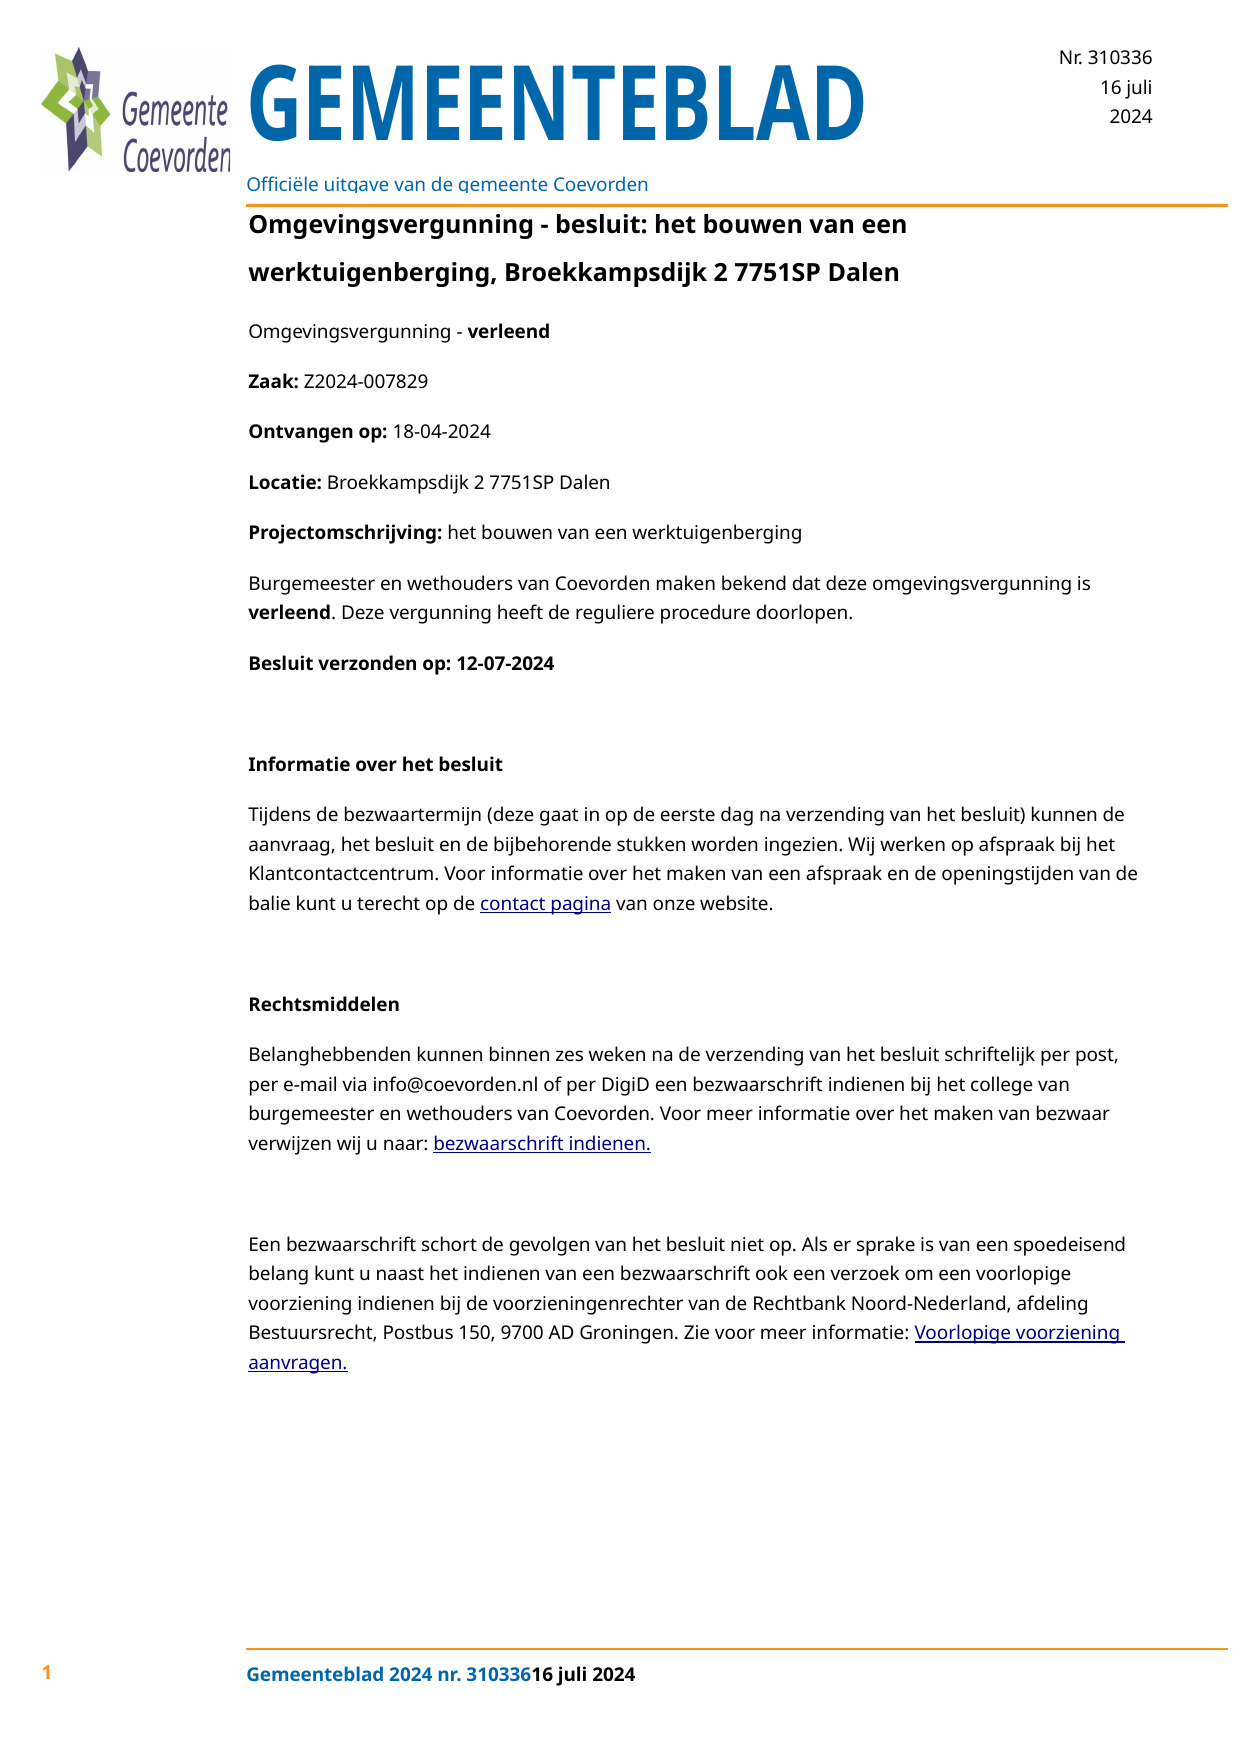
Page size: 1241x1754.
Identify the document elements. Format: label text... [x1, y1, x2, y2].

text Besluit verzonden op: 12-07-2024 [248, 650, 1152, 676]
text Omgevingsvergunning - verleend [248, 318, 1152, 344]
text Een bezwaarschrift schort de gevolgen van het besluit niet op. Als er sprake is van een spoedeisend belang kunt u naast het indienen van een bezwaarschrift ook een verzoek om een voorlopige voorziening indienen bij de voorzieningenrechter van de Rechtbank Noord-Nederland, afdeling Bestuursrecht, Postbus 150, 9700 AD Groningen. Zie voor meer informatie: Voorlopige voorziening aanvragen. [248, 1231, 1152, 1375]
text Rechtsmiddelen [248, 991, 1152, 1017]
picture [41, 47, 231, 172]
text Tijdens de bezwaartermijn (deze gaat in op de eerste dag na verzending van het besluit) kunnen de aanvraag, het besluit en de bijbehorende stukken worden ingezien. Wij werken op afspraak bij het Klantcontactcentrum. Voor informatie over het maken van een afspraak en de openingstijden van de balie kunt u terecht op de contact pagina van onze website. [248, 801, 1152, 916]
text Belanghebbenden kunnen binnen zes weken na de verzending van het besluit schriftelijk per post, per e-mail via info@coevorden.nl of per DigiD een bezwaarschrift indienen bij het college van burgemeester en wethouders van Coevorden. Voor meer informatie over het maken van bezwaar verwijzen wij u naar: bezwaarschrift indienen. [248, 1041, 1152, 1156]
text Locatie: Broekkampsdijk 2 7751SP Dalen [248, 469, 1152, 495]
text Informatie over het besluit [248, 751, 1152, 777]
text Ontvangen op: 18-04-2024 [248, 419, 1152, 444]
text Burgemeester en wethouders van Coevorden maken bekend dat deze omgevingsvergunning is verleend. Deze vergunning heeft de reguliere procedure doorlopen. [248, 570, 1152, 625]
text Projectomschrijving: het bouwen van een werktuigenberging [248, 519, 1152, 545]
text Omgevingsvergunning - besluit: het bouwen van een werktuigenberging, Broekkampsdijk 2 7751SP Dalen [248, 207, 1152, 288]
text Zaak: Z2024-007829 [248, 368, 1152, 394]
